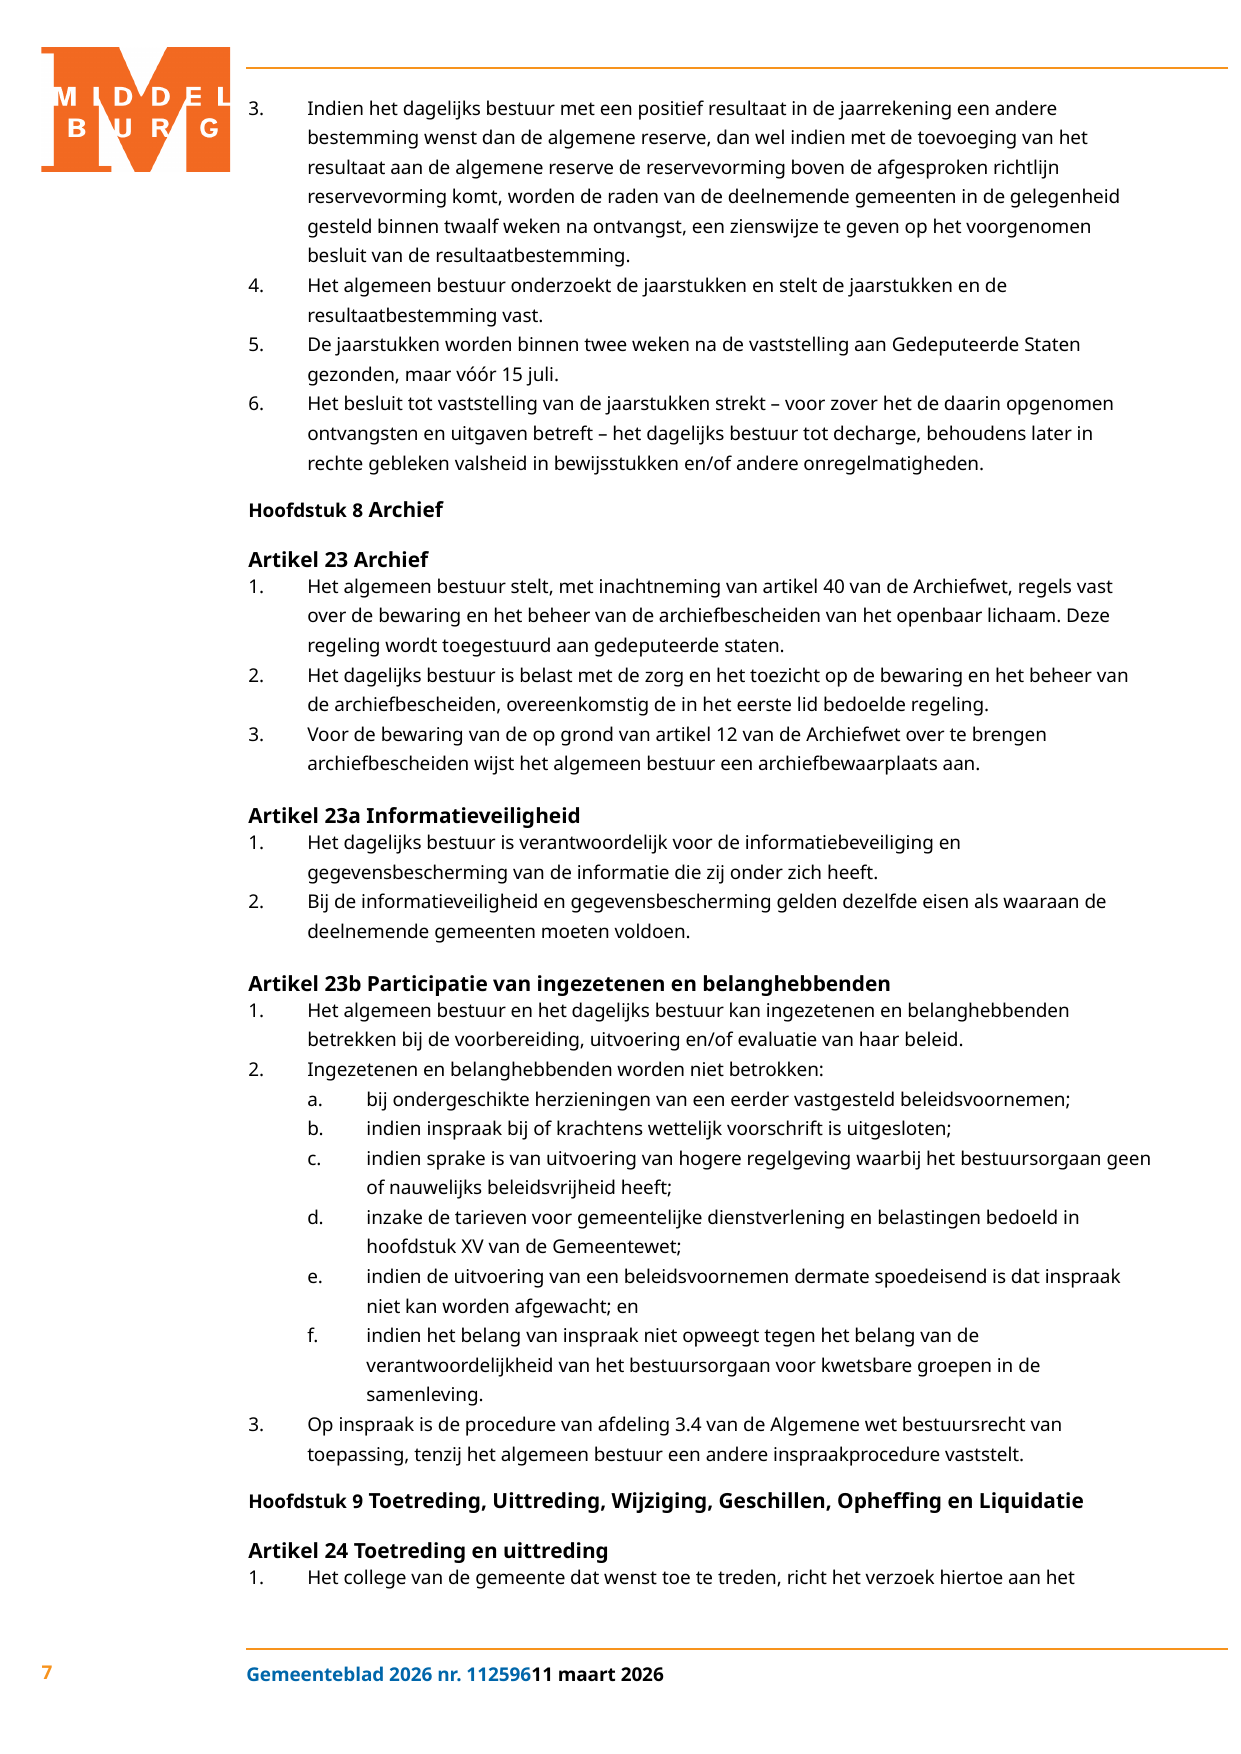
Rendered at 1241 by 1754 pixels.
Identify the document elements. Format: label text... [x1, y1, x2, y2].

list Het algemeen bestuur onderzoekt de jaarstukken en stelt de jaarstukken en de resultaatbestemming vast. [248, 272, 1152, 328]
text Hoofdstuk 8 Archief [248, 495, 1152, 524]
list indien inspraak bij of krachtens wettelijk voorschrift is uitgesloten; [307, 1115, 1152, 1141]
text Artikel 24 Toetreding en uittreding [248, 1536, 1152, 1564]
text Hoofdstuk 9 Toetreding, Uittreding, Wijziging, Geschillen, Opheffing en Liquidatie [248, 1486, 1152, 1515]
text Artikel 23a Informatieveiligheid [248, 801, 1152, 829]
list De jaarstukken worden binnen twee weken na de vaststelling aan Gedeputeerde Staten gezonden, maar vóór 15 juli. [248, 331, 1152, 387]
list Bij de informatieveiligheid en gegevensbescherming gelden dezelfde eisen als waaraan de deelnemende gemeenten moeten voldoen. [248, 889, 1152, 944]
picture [41, 47, 231, 172]
list Het college van de gemeente dat wenst toe te treden, richt het verzoek hiertoe aan het [248, 1564, 1152, 1590]
list Het algemeen bestuur en het dagelijks bestuur kan ingezetenen en belanghebbenden betrekken bij de voorbereiding, uitvoering en/of evaluatie van haar beleid. [248, 997, 1152, 1052]
list indien het belang van inspraak niet opweegt tegen het belang van de verantwoordelijkheid van het bestuursorgaan voor kwetsbare groepen in de samenleving. [307, 1322, 1152, 1407]
list bij ondergeschikte herzieningen van een eerder vastgesteld beleidsvoornemen; [307, 1086, 1152, 1112]
list indien de uitvoering van een beleidsvoornemen dermate spoedeisend is dat inspraak niet kan worden afgewacht; en [307, 1263, 1152, 1319]
list Het besluit tot vaststelling van de jaarstukken strekt – voor zover het de daarin opgenomen ontvangsten en uitgaven betreft – het dagelijks bestuur tot decharge, behoudens later in rechte gebleken valsheid in bewijsstukken en/of andere onregelmatigheden. [248, 391, 1152, 476]
list Indien het dagelijks bestuur met een positief resultaat in de jaarrekening een andere bestemming wenst dan de algemene reserve, dan wel indien met de toevoeging van het resultaat aan de algemene reserve de reservevorming boven de afgesproken richtlijn reservevorming komt, worden de raden van de deelnemende gemeenten in de gelegenheid gesteld binnen twaalf weken na ontvangst, een zienswijze te geven op het voorgenomen besluit van de resultaatbestemming. [248, 95, 1152, 268]
list Op inspraak is de procedure van afdeling 3.4 van de Algemene wet bestuursrecht van toepassing, tenzij het algemeen bestuur een andere inspraakprocedure vaststelt. [248, 1411, 1152, 1467]
list Het algemeen bestuur stelt, met inachtneming van artikel 40 van de Archiefwet, regels vast over de bewaring en het beheer van de archiefbescheiden van het openbaar lichaam. Deze regeling wordt toegestuurd aan gedeputeerde staten. [248, 573, 1152, 658]
list Voor de bewaring van de op grond van artikel 12 van de Archiefwet over te brengen archiefbescheiden wijst het algemeen bestuur een archiefbewaarplaats aan. [248, 721, 1152, 776]
list Het dagelijks bestuur is belast met de zorg en het toezicht op de bewaring en het beheer van de archiefbescheiden, overeenkomstig de in het eerste lid bedoelde regeling. [248, 662, 1152, 717]
text Artikel 23 Archief [248, 545, 1152, 573]
list inzake de tarieven voor gemeentelijke dienstverlening en belastingen bedoeld in hoofdstuk XV van de Gemeentewet; [307, 1204, 1152, 1259]
list Het dagelijks bestuur is verantwoordelijk voor de informatiebeveiliging en gegevensbescherming van de informatie die zij onder zich heeft. [248, 829, 1152, 885]
list Ingezetenen en belanghebbenden worden niet betrokken: [248, 1056, 1152, 1082]
text Artikel 23b Participatie van ingezetenen en belanghebbenden [248, 969, 1152, 997]
list indien sprake is van uitvoering van hogere regelgeving waarbij het bestuursorgaan geen of nauwelijks beleidsvrijheid heeft; [307, 1145, 1152, 1200]
